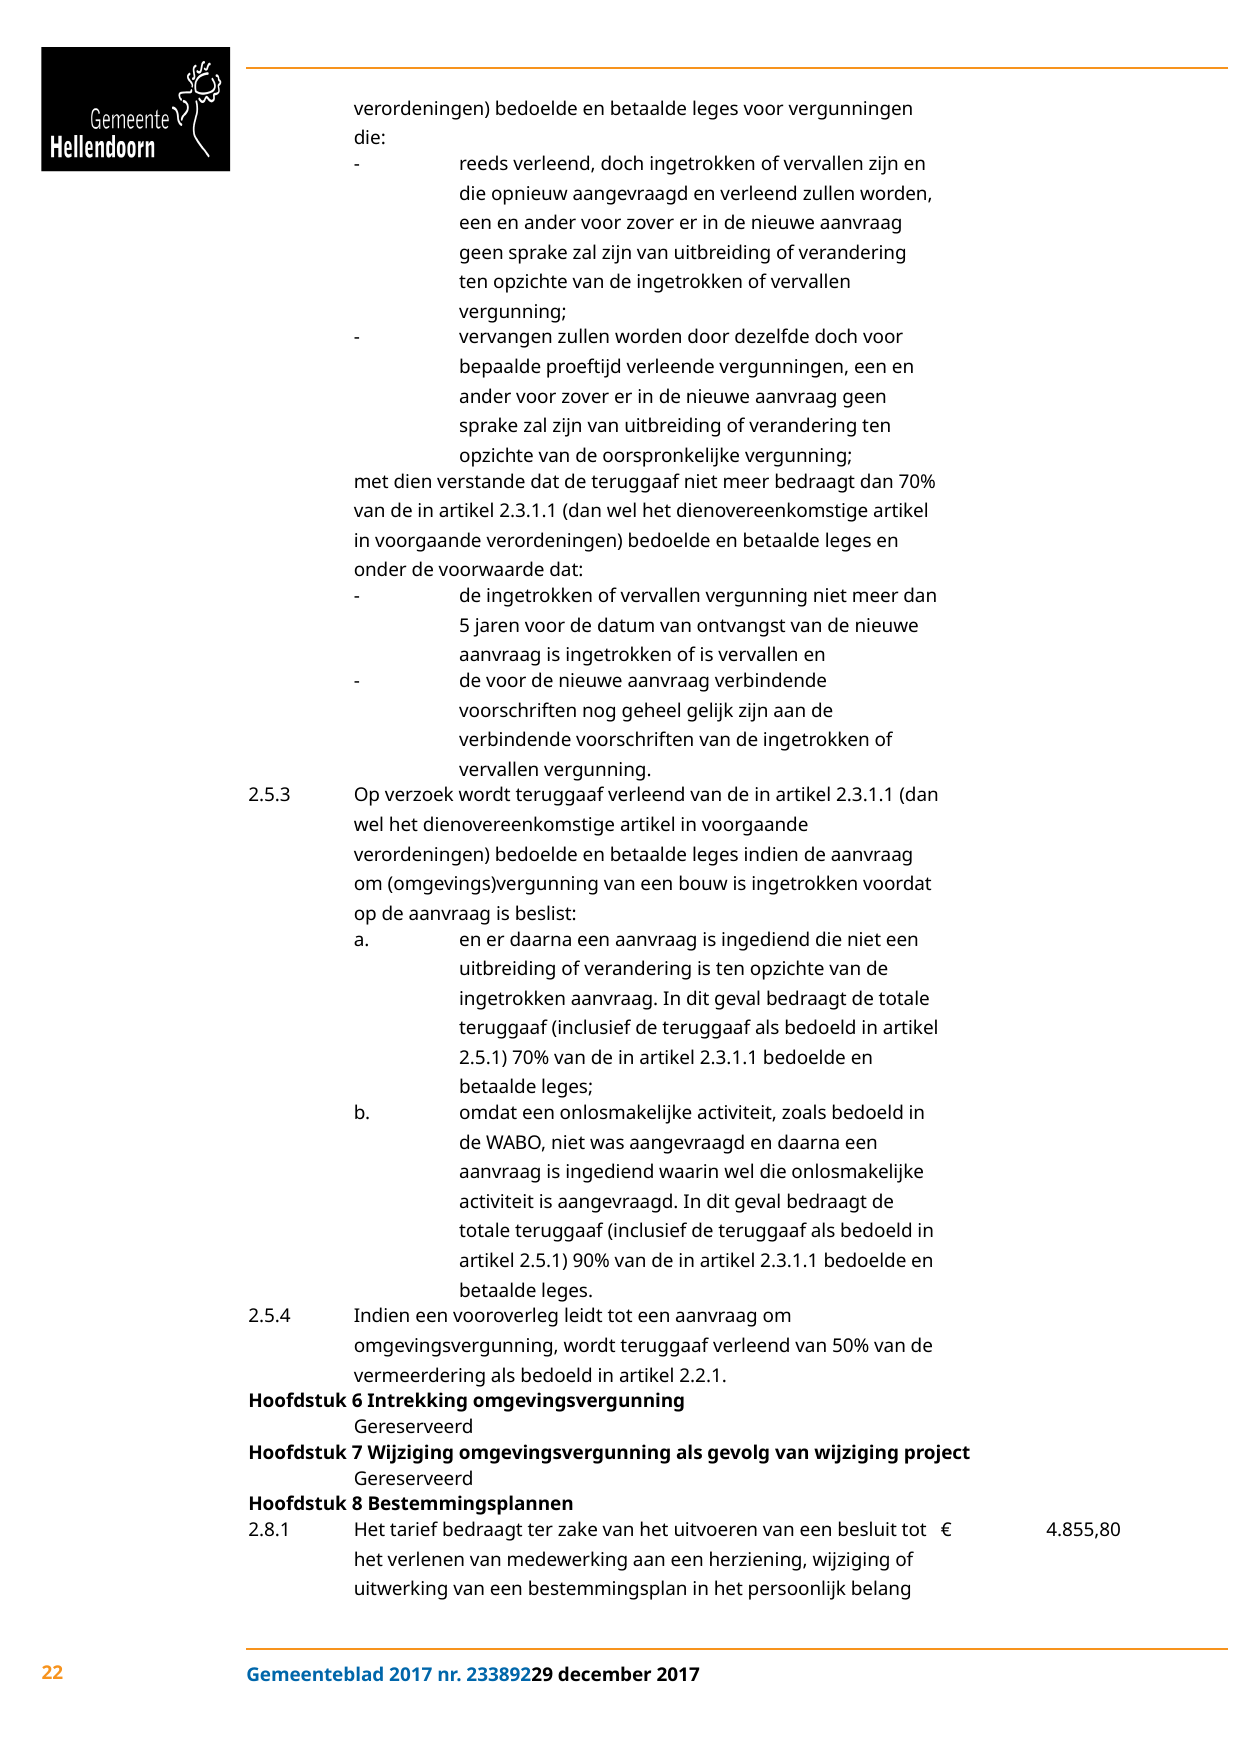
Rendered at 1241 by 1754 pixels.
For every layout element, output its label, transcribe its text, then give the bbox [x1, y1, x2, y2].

table_cell 2.5.3 [248, 782, 353, 926]
table_cell reeds verleend, doch ingetrokken of vervallen zijn en die opnieuw aangevraagd en verleend zullen worden, een en ander voor zover er in de nieuwe aanvraag geen sprake zal zijn van uitbreiding of verandering ten opzichte van de ingetrokken of vervallen vergunning; [459, 150, 941, 324]
table_cell b. [354, 1099, 459, 1303]
table_cell 4.855,80 [1046, 1516, 1152, 1601]
table_cell [248, 1465, 353, 1490]
table_cell Hoofdstuk 6 Intrekking omgevingsvergunning [248, 1388, 1152, 1413]
table_cell Op verzoek wordt teruggaaf verleend van de in artikel 2.3.1.1 (dan wel het dienovereenkomstige artikel in voorgaande verordeningen) bedoelde en betaalde leges indien de aanvraag om (omgevings)vergunning van een bouw is ingetrokken voordat op de aanvraag is beslist: [354, 782, 941, 926]
table_cell [248, 324, 353, 468]
table_cell met dien verstande dat de teruggaaf niet meer bedraagt dan 70% van de in artikel 2.3.1.1 (dan wel het dienovereenkomstige artikel in voorgaande verordeningen) bedoelde en betaalde leges en onder de voorwaarde dat: [354, 468, 941, 582]
table_cell [248, 95, 353, 150]
table_cell a. [354, 926, 459, 1099]
table_cell [941, 95, 1046, 150]
table_cell [1046, 150, 1152, 324]
table_cell - [354, 324, 459, 468]
table_cell [941, 667, 1046, 782]
table_cell - [354, 150, 459, 324]
table_cell [941, 926, 1046, 1099]
table_cell de voor de nieuwe aanvraag verbindende voorschriften nog geheel gelijk zijn aan de verbindende voorschriften van de ingetrokken of vervallen vergunning. [459, 667, 941, 782]
table_cell Gereserveerd [354, 1465, 941, 1490]
table_cell [1046, 1099, 1152, 1303]
table_cell [1046, 468, 1152, 582]
table_cell [1046, 667, 1152, 782]
table_cell en er daarna een aanvraag is ingediend die niet een uitbreiding of verandering is ten opzichte van de ingetrokken aanvraag. In dit geval bedraagt de totale teruggaaf (inclusief de teruggaaf als bedoeld in artikel 2.5.1) 70% van de in artikel 2.3.1.1 bedoelde en betaalde leges; [459, 926, 941, 1099]
table_cell [1046, 926, 1152, 1099]
table_cell [941, 1303, 1046, 1387]
table_cell [248, 1099, 353, 1303]
table_cell Indien een vooroverleg leidt tot een aanvraag om omgevingsvergunning, wordt teruggaaf verleend van 50% van de vermeerdering als bedoeld in artikel 2.2.1. [354, 1303, 941, 1387]
table_cell de ingetrokken of vervallen vergunning niet meer dan 5 jaren voor de datum van ontvangst van de nieuwe aanvraag is ingetrokken of is vervallen en [459, 582, 941, 667]
table_cell [941, 1099, 1046, 1303]
table_cell [248, 1413, 353, 1439]
table_cell [248, 468, 353, 582]
table_cell [248, 582, 353, 667]
table_cell [941, 1413, 1046, 1439]
table_cell [941, 1465, 1046, 1490]
table_cell [1046, 324, 1152, 468]
table_cell [1046, 1413, 1152, 1439]
table_cell [1046, 782, 1152, 926]
table_cell [248, 926, 353, 1099]
table_cell [1046, 1465, 1152, 1490]
table_cell € [941, 1516, 1046, 1601]
table_cell [248, 150, 353, 324]
table_cell [1046, 1303, 1152, 1387]
table_cell [941, 324, 1046, 468]
table_cell verordeningen) bedoelde en betaalde leges voor vergunningen die: [354, 95, 941, 150]
table_cell [1046, 95, 1152, 150]
table_cell omdat een onlosmakelijke activiteit, zoals bedoeld in de WABO, niet was aangevraagd en daarna een aanvraag is ingediend waarin wel die onlosmakelijke activiteit is aangevraagd. In dit geval bedraagt de totale teruggaaf (inclusief de teruggaaf als bedoeld in artikel 2.5.1) 90% van de in artikel 2.3.1.1 bedoelde en betaalde leges. [459, 1099, 941, 1303]
picture [41, 47, 231, 172]
table_cell [1046, 582, 1152, 667]
table_cell [941, 582, 1046, 667]
table_cell Hoofdstuk 7 Wijziging omgevingsvergunning als gevolg van wijziging project [248, 1439, 1152, 1465]
table_cell 2.8.1 [248, 1516, 353, 1601]
table_cell vervangen zullen worden door dezelfde doch voor bepaalde proeftijd verleende vergunningen, een en ander voor zover er in de nieuwe aanvraag geen sprake zal zijn van uitbreiding of verandering ten opzichte van de oorspronkelijke vergunning; [459, 324, 941, 468]
table_cell Gereserveerd [354, 1413, 941, 1439]
table_cell [941, 150, 1046, 324]
table_cell Het tarief bedraagt ter zake van het uitvoeren van een besluit tot het verlenen van medewerking aan een herziening, wijziging of uitwerking van een bestemmingsplan in het persoonlijk belang [354, 1516, 941, 1601]
table_cell - [354, 582, 459, 667]
table_cell - [354, 667, 459, 782]
table_cell Hoofdstuk 8 Bestemmingsplannen [248, 1490, 1152, 1516]
table_cell [941, 468, 1046, 582]
table_cell [248, 667, 353, 782]
table_cell [941, 782, 1046, 926]
table_cell 2.5.4 [248, 1303, 353, 1387]
